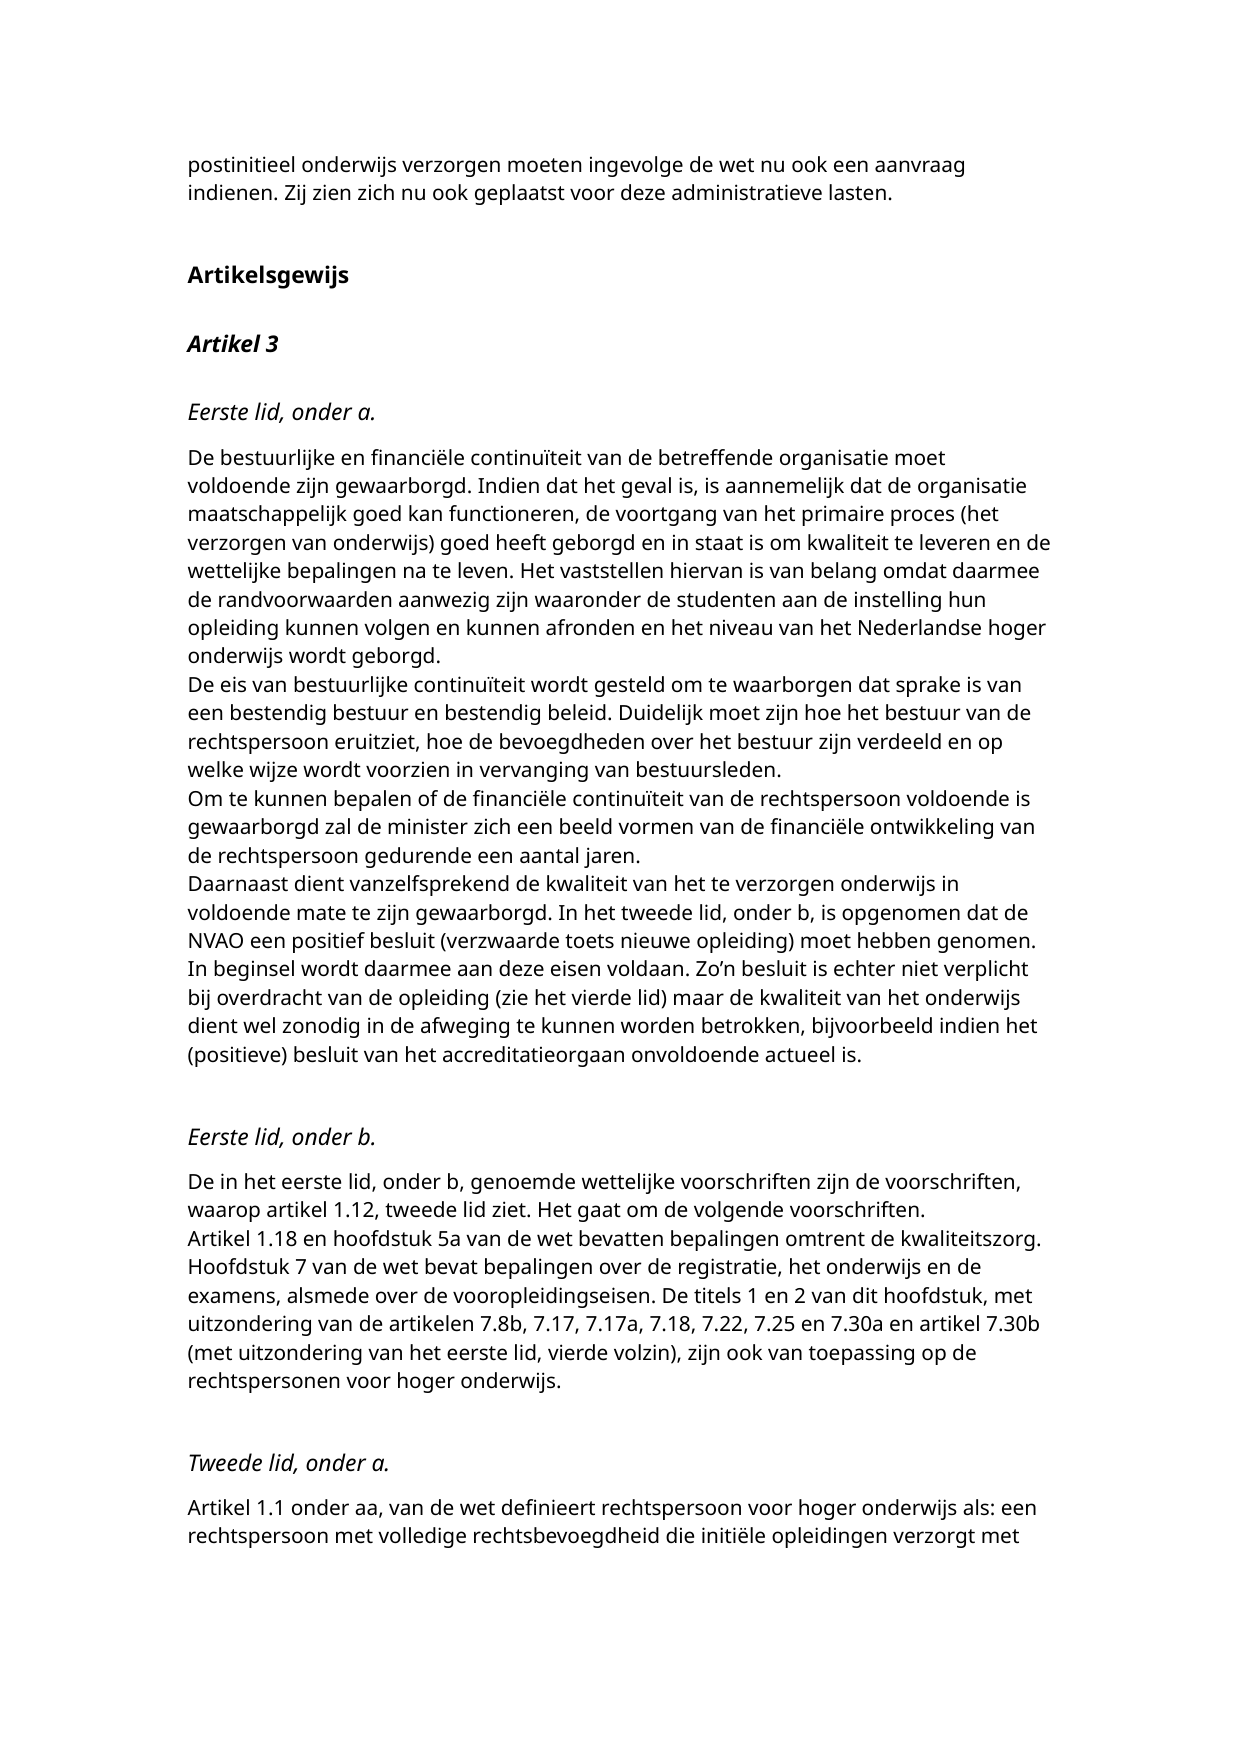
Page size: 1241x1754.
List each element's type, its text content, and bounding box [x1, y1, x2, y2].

text Artikel 1.1 onder aa, van de wet definieert rechtspersoon voor hoger onderwijs als: een rechtspersoon met volledige rechtsbevoegdheid die initiële opleidingen verzorgt met [187, 1493, 1053, 1550]
subtitle Artikel 3 [187, 328, 1053, 359]
text De in het eerste lid, onder b, genoemde wettelijke voorschriften zijn de voorschriften, waarop artikel 1.12, tweede lid ziet. Het gaat om de volgende voorschriften. [187, 1167, 1053, 1224]
subtitle Artikelsgewijs [187, 259, 1053, 290]
subtitle Tweede lid, onder a. [187, 1447, 1053, 1478]
subtitle Eerste lid, onder b. [187, 1121, 1053, 1152]
text postinitieel onderwijs verzorgen moeten ingevolge de wet nu ook een aanvraag indienen. Zij zien zich nu ook geplaatst voor deze administratieve lasten. [187, 150, 1053, 207]
text De bestuurlijke en financiële continuïteit van de betreffende organisatie moet voldoende zijn gewaarborgd. Indien dat het geval is, is aannemelijk dat de organisatie maatschappelijk goed kan functioneren, de voortgang van het primaire proces (het verzorgen van onderwijs) goed heeft geborgd en in staat is om kwaliteit te leveren en de wettelijke bepalingen na te leven. Het vaststellen hiervan is van belang omdat daarmee de randvoorwaarden aanwezig zijn waaronder de studenten aan de instelling hun opleiding kunnen volgen en kunnen afronden en het niveau van het Nederlandse hoger onderwijs wordt geborgd. [187, 443, 1053, 670]
text Hoofdstuk 7 van de wet bevat bepalingen over de registratie, het onderwijs en de examens, alsmede over de vooropleidingseisen. De titels 1 en 2 van dit hoofdstuk, met uitzondering van de artikelen 7.8b, 7.17, 7.17a, 7.18, 7.22, 7.25 en 7.30a en artikel 7.30b (met uitzondering van het eerste lid, vierde volzin), zijn ook van toepassing op de rechtspersonen voor hoger onderwijs. [187, 1252, 1053, 1394]
subtitle Eerste lid, onder a. [187, 396, 1053, 428]
text Artikel 1.18 en hoofdstuk 5a van de wet bevatten bepalingen omtrent de kwaliteitszorg. [187, 1224, 1053, 1252]
text Om te kunnen bepalen of de financiële continuïteit van de rechtspersoon voldoende is gewaarborgd zal de minister zich een beeld vormen van de financiële ontwikkeling van de rechtspersoon gedurende een aantal jaren. [187, 784, 1053, 869]
text Daarnaast dient vanzelfsprekend de kwaliteit van het te verzorgen onderwijs in voldoende mate te zijn gewaarborgd. In het tweede lid, onder b, is opgenomen dat de NVAO een positief besluit (verzwaarde toets nieuwe opleiding) moet hebben genomen. In beginsel wordt daarmee aan deze eisen voldaan. Zo’n besluit is echter niet verplicht bij overdracht van de opleiding (zie het vierde lid) maar de kwaliteit van het onderwijs dient wel zonodig in de afweging te kunnen worden betrokken, bijvoorbeeld indien het (positieve) besluit van het accreditatieorgaan onvoldoende actueel is. [187, 869, 1053, 1068]
text De eis van bestuurlijke continuïteit wordt gesteld om te waarborgen dat sprake is van een bestendig bestuur en bestendig beleid. Duidelijk moet zijn hoe het bestuur van de rechtspersoon eruitziet, hoe de bevoegdheden over het bestuur zijn verdeeld en op welke wijze wordt voorzien in vervanging van bestuursleden. [187, 670, 1053, 784]
